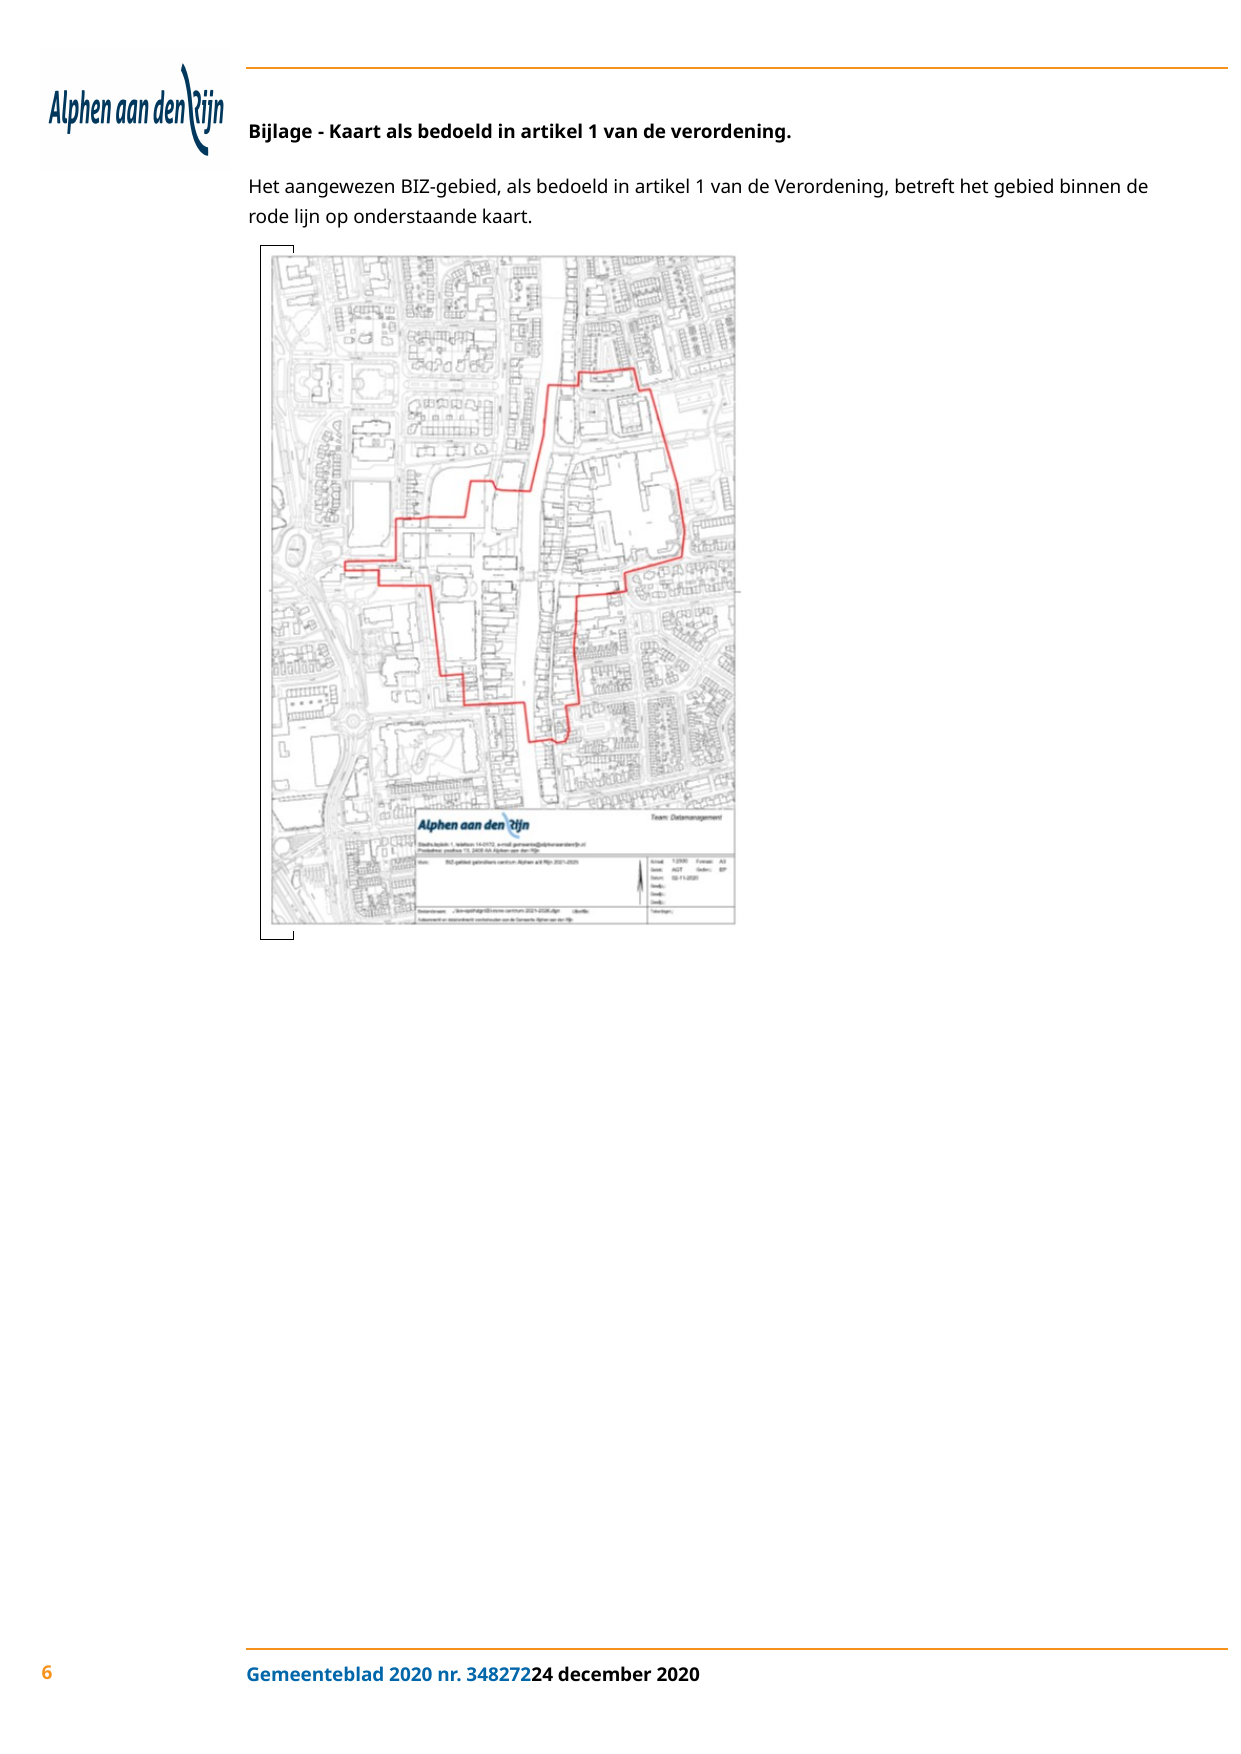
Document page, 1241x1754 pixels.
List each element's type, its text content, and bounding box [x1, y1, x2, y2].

text Het aangewezen BIZ-gebied, als bedoeld in artikel 1 van de Verordening, betreft het gebied binnen de rode lijn op onderstaande kaart. [248, 174, 1152, 229]
text Bijlage - Kaart als bedoeld in artikel 1 van de verordening. [248, 116, 1152, 144]
picture [41, 47, 231, 172]
picture [268, 253, 742, 931]
